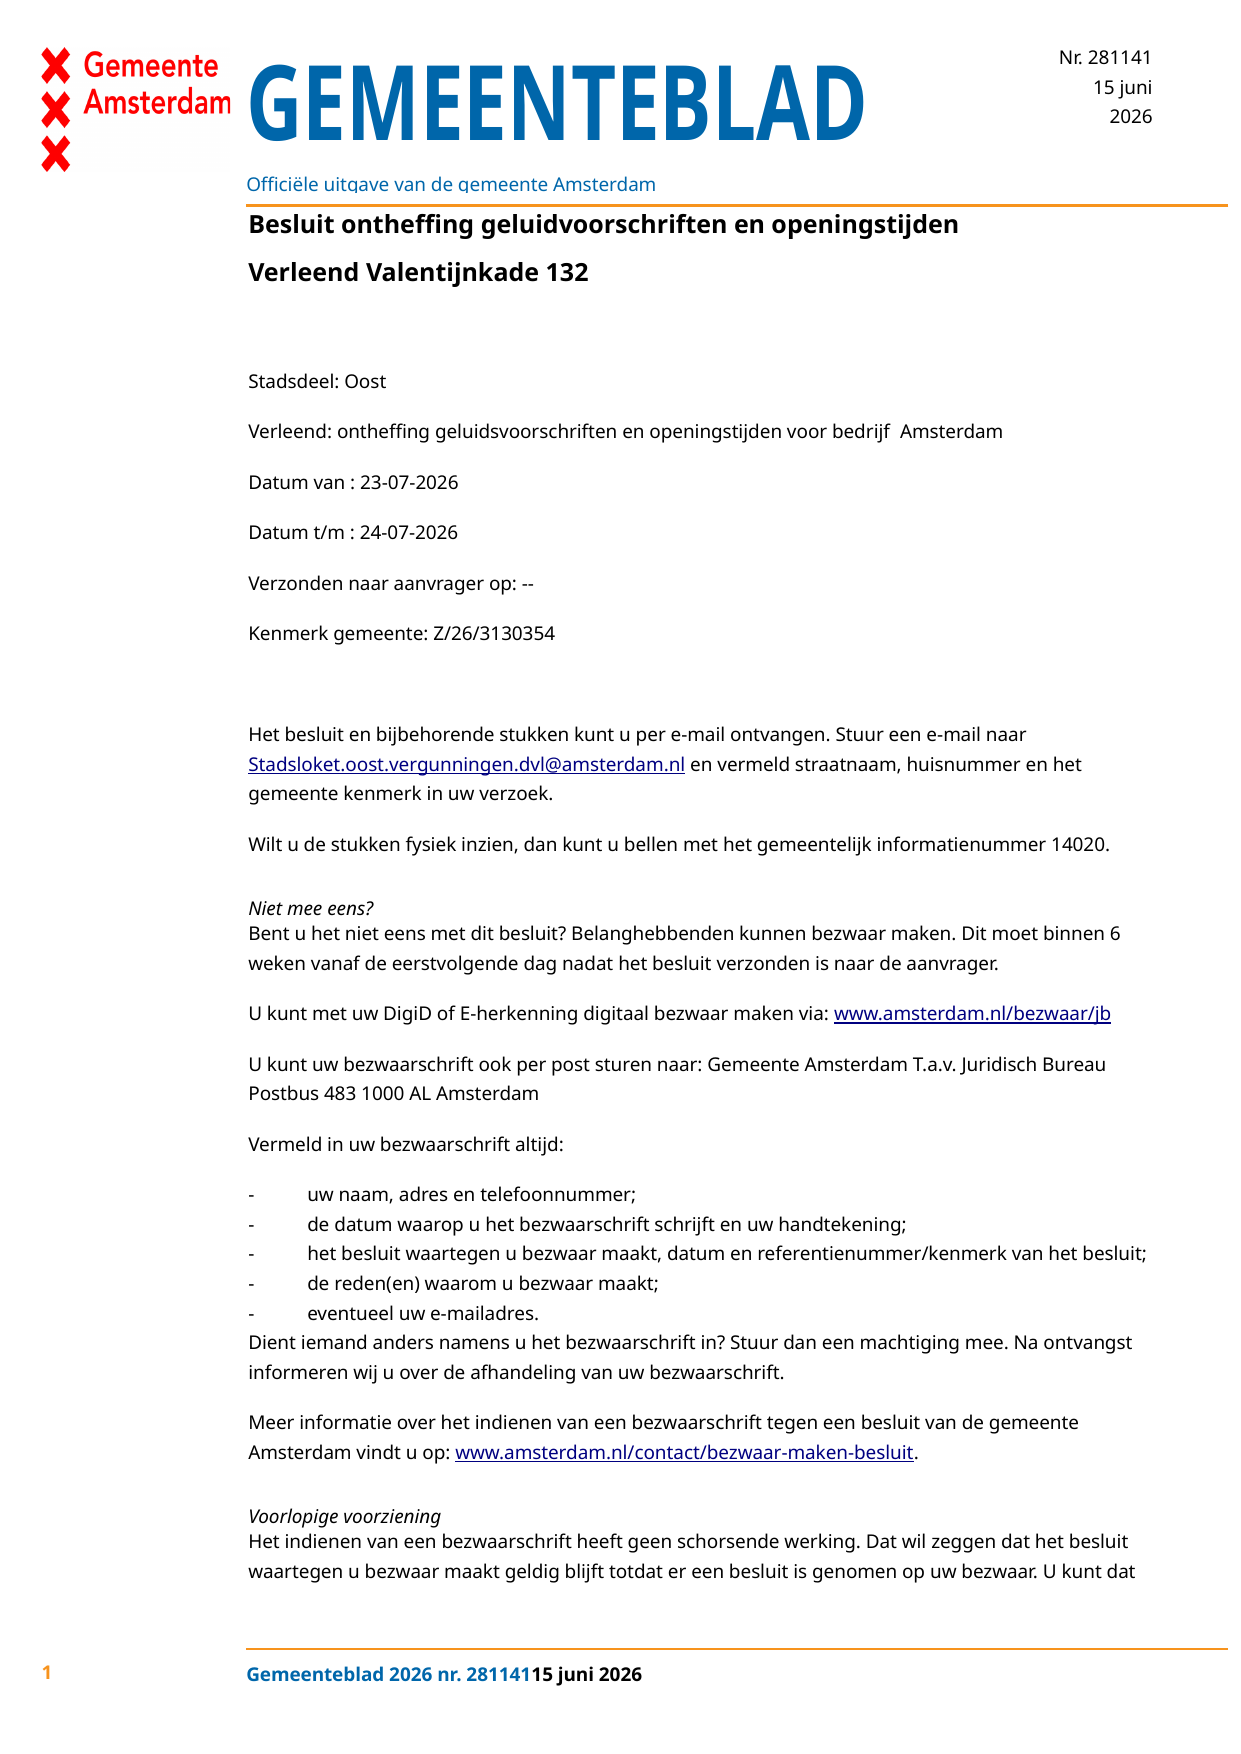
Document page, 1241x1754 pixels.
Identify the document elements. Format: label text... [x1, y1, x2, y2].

list de datum waarop u het bezwaarschrift schrijft en uw handtekening; [248, 1211, 1152, 1237]
text Stadsdeel: Oost [248, 368, 1152, 394]
text Niet mee eens? [248, 895, 1152, 921]
text Datum t/m : 24-07-2026 [248, 519, 1152, 545]
list uw naam, adres en telefoonnummer; [248, 1181, 1152, 1207]
text Meer informatie over het indienen van een bezwaarschrift tegen een besluit van de gemeente Amsterdam vindt u op: www.amsterdam.nl/contact/bezwaar-maken-besluit. [248, 1409, 1152, 1464]
text Dient iemand anders namens u het bezwaarschrift in? Stuur dan een machtiging mee. Na ontvangst informeren wij u over de afhandeling van uw bezwaarschrift. [248, 1329, 1152, 1384]
text Besluit ontheffing geluidvoorschriften en openingstijden Verleend Valentijnkade 132 [248, 207, 1152, 288]
text Kenmerk gemeente: Z/26/3130354 [248, 620, 1152, 646]
text Vermeld in uw bezwaarschrift altijd: [248, 1131, 1152, 1157]
text Verleend: ontheffing geluidsvoorschriften en openingstijden voor bedrijf Amsterdam [248, 419, 1152, 444]
text Verzonden naar aanvrager op: -- [248, 570, 1152, 596]
text Het indienen van een bezwaarschrift heeft geen schorsende werking. Dat wil zeggen dat het besluit waartegen u bezwaar maakt geldig blijft totdat er een besluit is genomen op uw bezwaar. U kunt dat [248, 1528, 1152, 1584]
text Bent u het niet eens met dit besluit? Belanghebbenden kunnen bezwaar maken. Dit moet binnen 6 weken vanaf de eerstvolgende dag nadat het besluit verzonden is naar de aanvrager. [248, 921, 1152, 976]
picture [41, 47, 231, 172]
list het besluit waartegen u bezwaar maakt, datum en referentienummer/kenmerk van het besluit; [248, 1241, 1152, 1266]
list eventueel uw e-mailadres. [248, 1300, 1152, 1325]
text Het besluit en bijbehorende stukken kunt u per e-mail ontvangen. Stuur een e-mail naar Stadsloket.oost.vergunningen.dvl@amsterdam.nl en vermeld straatnaam, huisnummer en het gemeente kenmerk in uw verzoek. [248, 721, 1152, 806]
list de reden(en) waarom u bezwaar maakt; [248, 1270, 1152, 1296]
text U kunt met uw DigiD of E-herkenning digitaal bezwaar maken via: www.amsterdam.nl/bezwaar/jb [248, 1001, 1152, 1026]
text Voorlopige voorziening [248, 1503, 1152, 1528]
text Wilt u de stukken fysiek inzien, dan kunt u bellen met het gemeentelijk informatienummer 14020. [248, 831, 1152, 857]
text U kunt uw bezwaarschrift ook per post sturen naar: Gemeente Amsterdam T.a.v. Juridisch Bureau Postbus 483 1000 AL Amsterdam [248, 1051, 1152, 1106]
text Datum van : 23-07-2026 [248, 469, 1152, 495]
